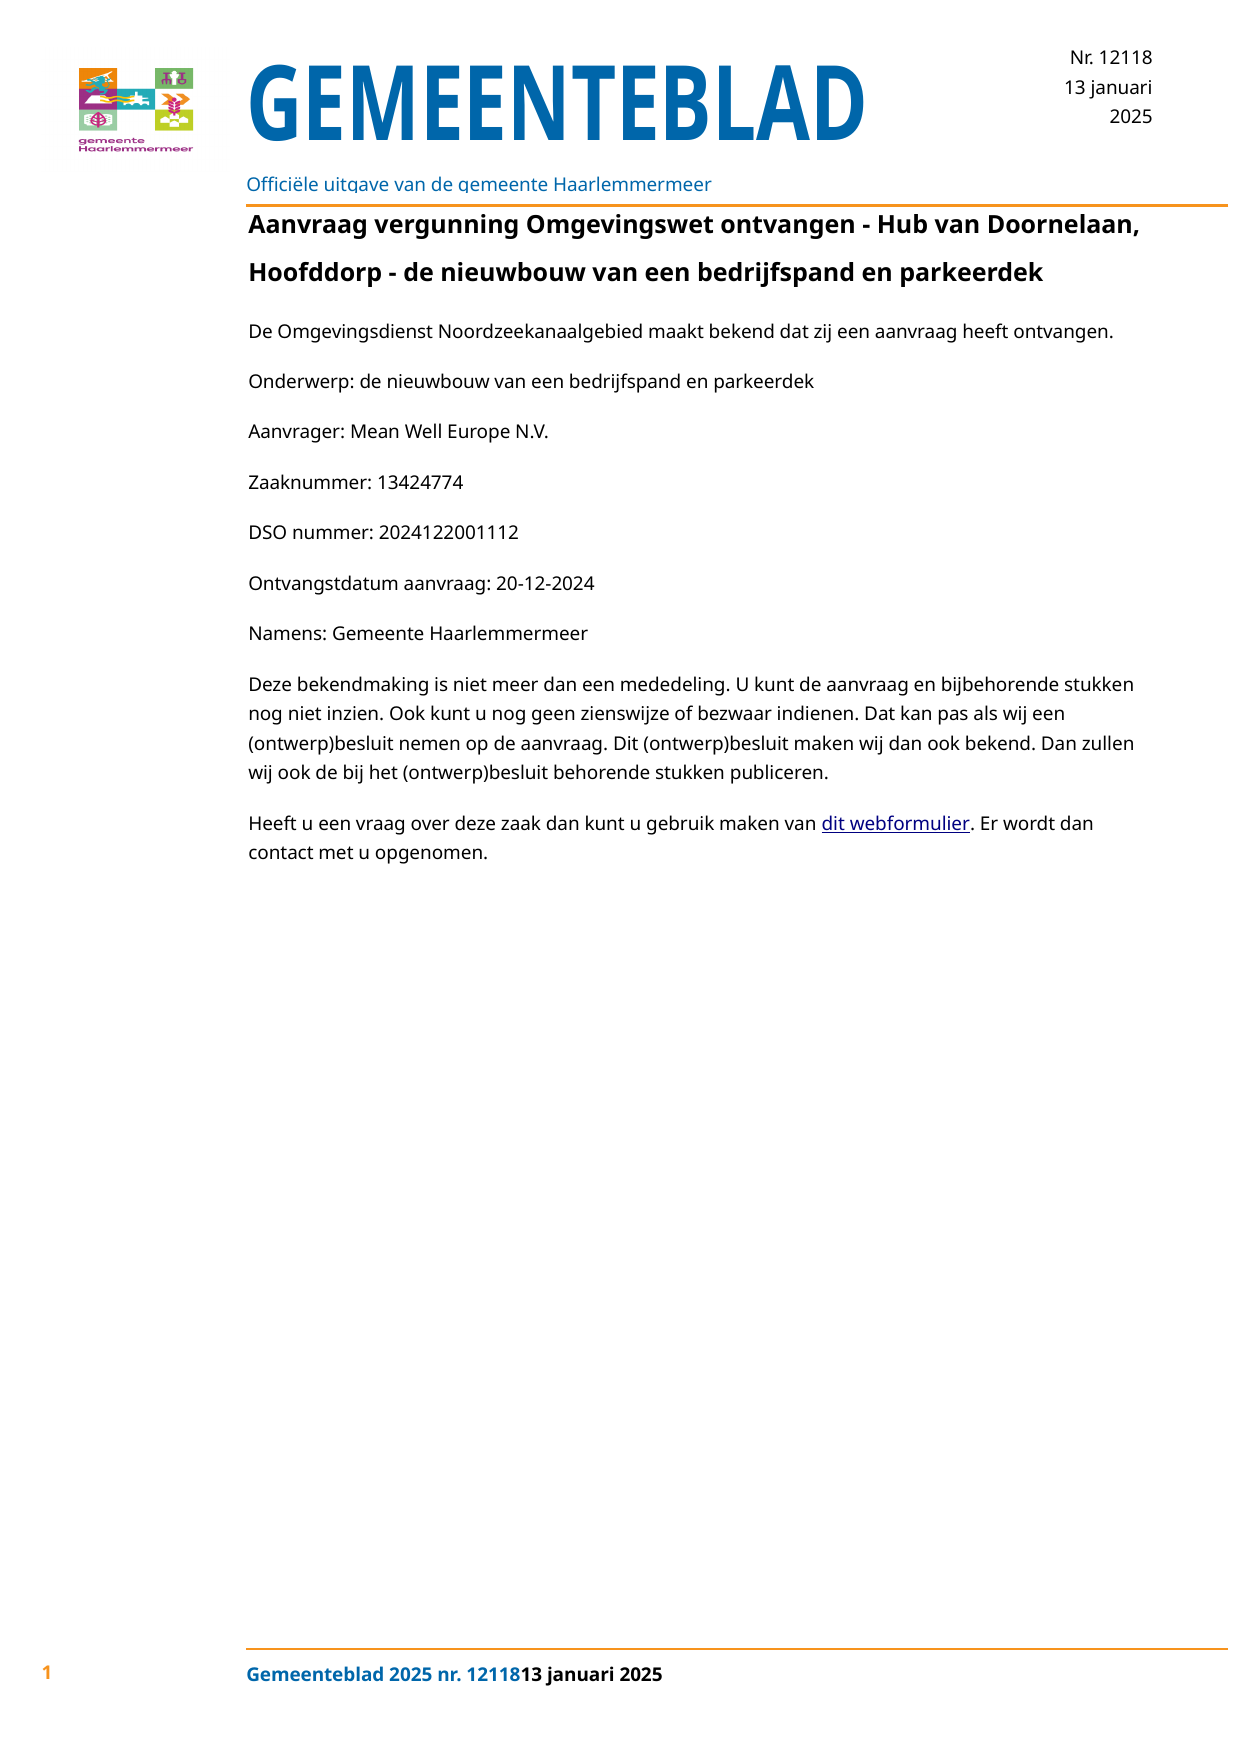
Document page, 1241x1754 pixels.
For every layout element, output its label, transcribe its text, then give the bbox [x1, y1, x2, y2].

picture [41, 47, 231, 172]
text Ontvangstdatum aanvraag: 20-12-2024 [248, 570, 1152, 596]
text Aanvrager: Mean Well Europe N.V. [248, 419, 1152, 444]
text Heeft u een vraag over deze zaak dan kunt u gebruik maken van dit webformulier. Er wordt dan contact met u opgenomen. [248, 810, 1152, 865]
text Zaaknummer: 13424774 [248, 469, 1152, 495]
text Deze bekendmaking is niet meer dan een mededeling. U kunt de aanvraag en bijbehorende stukken nog niet inzien. Ook kunt u nog geen zienswijze of bezwaar indienen. Dat kan pas als wij een (ontwerp)besluit nemen op de aanvraag. Dit (ontwerp)besluit maken wij dan ook bekend. Dan zullen wij ook de bij het (ontwerp)besluit behorende stukken publiceren. [248, 671, 1152, 785]
text DSO nummer: 2024122001112 [248, 519, 1152, 545]
text Aanvraag vergunning Omgevingswet ontvangen - Hub van Doornelaan, Hoofddorp - de nieuwbouw van een bedrijfspand en parkeerdek [248, 207, 1152, 288]
text De Omgevingsdienst Noordzeekanaalgebied maakt bekend dat zij een aanvraag heeft ontvangen. [248, 318, 1152, 344]
text Namens: Gemeente Haarlemmermeer [248, 620, 1152, 646]
text Onderwerp: de nieuwbouw van een bedrijfspand en parkeerdek [248, 368, 1152, 394]
